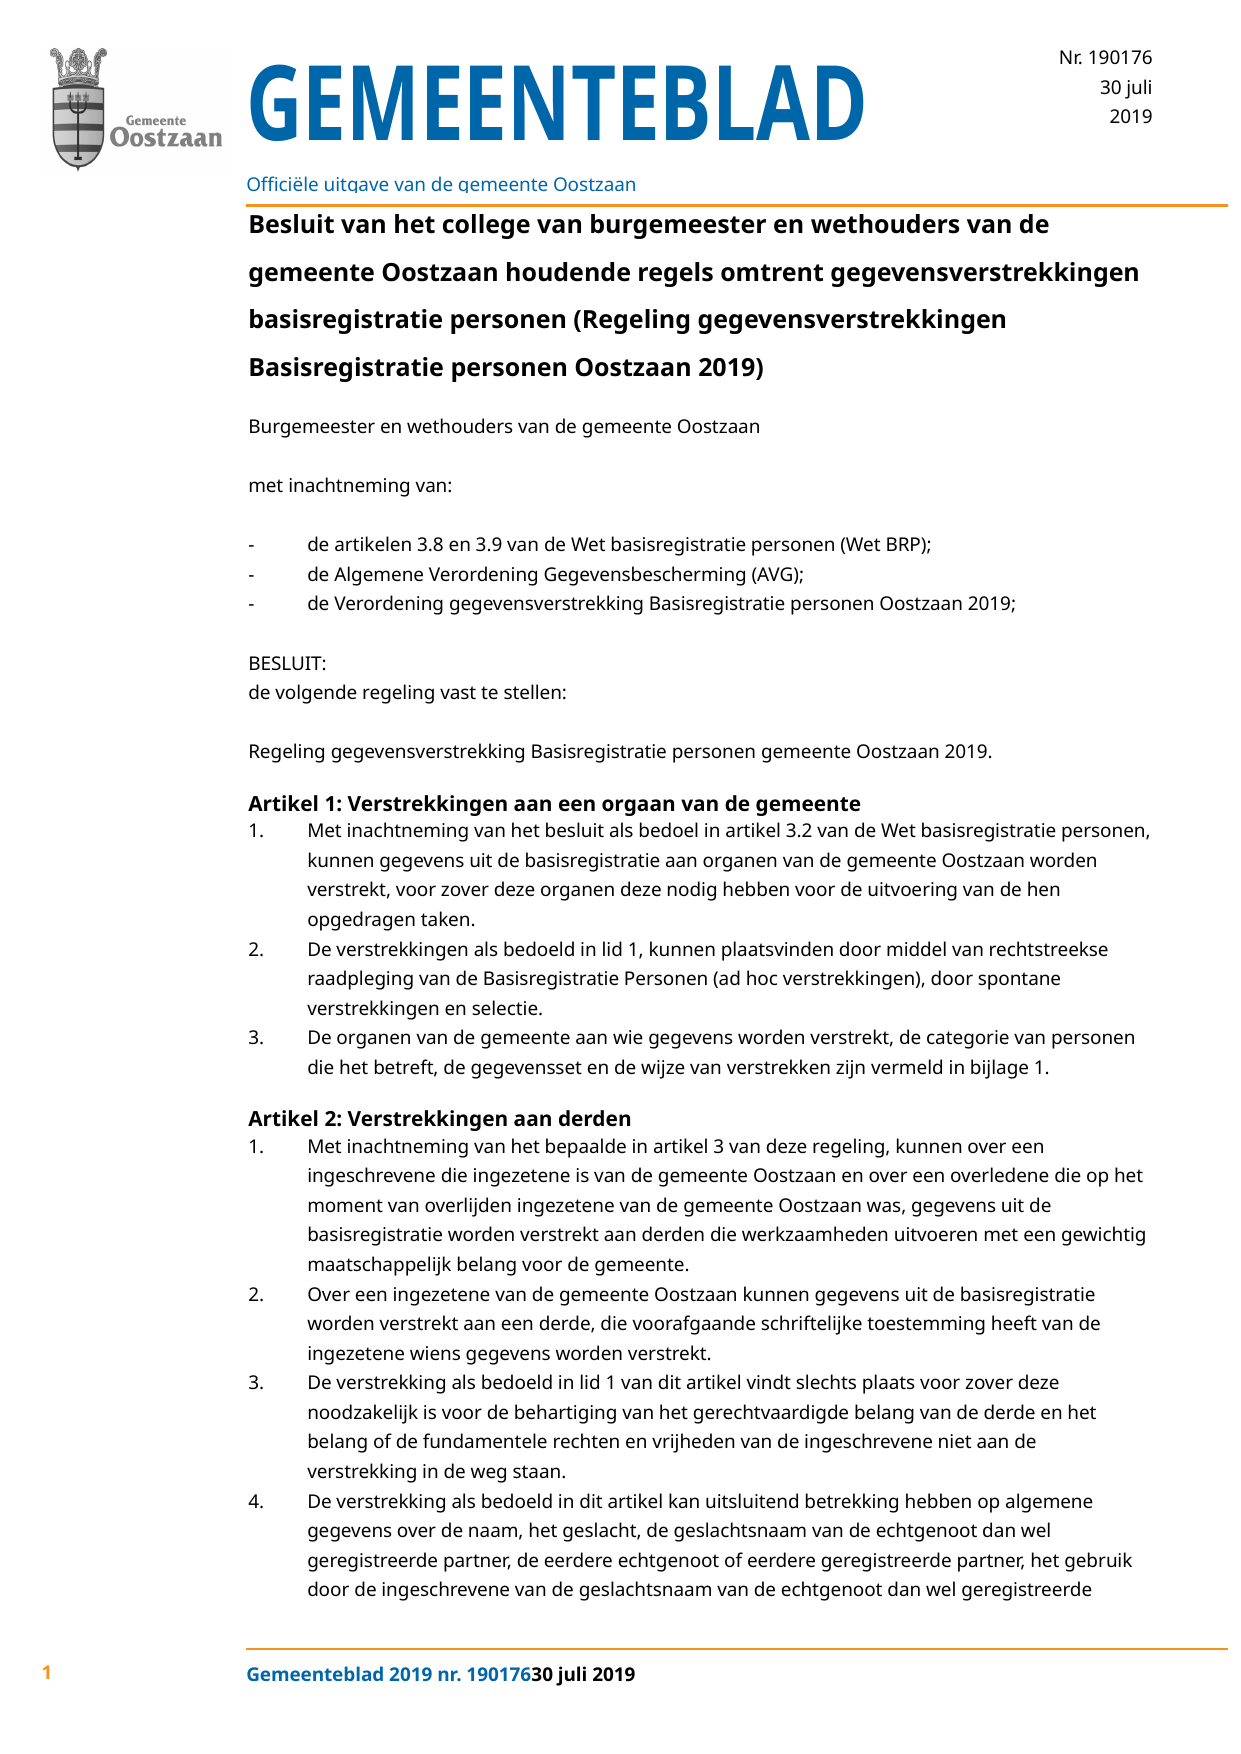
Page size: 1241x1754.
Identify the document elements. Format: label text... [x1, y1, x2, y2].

list de artikelen 3.8 en 3.9 van de Wet basisregistratie personen (Wet BRP); [248, 531, 1152, 557]
list De verstrekking als bedoeld in dit artikel kan uitsluitend betrekking hebben op algemene gegevens over de naam, het geslacht, de geslachtsnaam van de echtgenoot dan wel geregistreerde partner, de eerdere echtgenoot of eerdere geregistreerde partner, het gebruik door de ingeschrevene van de geslachtsnaam van de echtgenoot dan wel geregistreerde [248, 1488, 1152, 1602]
text Regeling gegevensverstrekking Basisregistratie personen gemeente Oostzaan 2019. [248, 738, 1152, 764]
list de Verordening gegevensverstrekking Basisregistratie personen Oostzaan 2019; [248, 591, 1152, 616]
picture [41, 47, 231, 172]
text met inachtneming van: [248, 472, 1152, 498]
text Artikel 1: Verstrekkingen aan een orgaan van de gemeente [248, 789, 1152, 817]
text BESLUIT: [248, 650, 1152, 676]
list Over een ingezetene van de gemeente Oostzaan kunnen gegevens uit de basisregistratie worden verstrekt aan een derde, die voorafgaande schriftelijke toestemming heeft van de ingezetene wiens gegevens worden verstrekt. [248, 1281, 1152, 1366]
list De verstrekking als bedoeld in lid 1 van dit artikel vindt slechts plaats voor zover deze noodzakelijk is voor de behartiging van het gerechtvaardigde belang van de derde en het belang of de fundamentele rechten en vrijheden van de ingeschrevene niet aan de verstrekking in de weg staan. [248, 1369, 1152, 1484]
list Met inachtneming van het bepaalde in artikel 3 van deze regeling, kunnen over een ingeschrevene die ingezetene is van de gemeente Oostzaan en over een overledene die op het moment van overlijden ingezetene van de gemeente Oostzaan was, gegevens uit de basisregistratie worden verstrekt aan derden die werkzaamheden uitvoeren met een gewichtig maatschappelijk belang voor de gemeente. [248, 1133, 1152, 1277]
text de volgende regeling vast te stellen: [248, 679, 1152, 705]
text Artikel 2: Verstrekkingen aan derden [248, 1104, 1152, 1133]
list De organen van de gemeente aan wie gegevens worden verstrekt, de categorie van personen die het betreft, de gegevensset en de wijze van verstrekken zijn vermeld in bijlage 1. [248, 1024, 1152, 1080]
text Besluit van het college van burgemeester en wethouders van de gemeente Oostzaan houdende regels omtrent gegevensverstrekkingen basisregistratie personen (Regeling gegevensverstrekkingen Basisregistratie personen Oostzaan 2019) [248, 207, 1152, 384]
list de Algemene Verordening Gegevensbescherming (AVG); [248, 561, 1152, 587]
text Burgemeester en wethouders van de gemeente Oostzaan [248, 413, 1152, 439]
list De verstrekkingen als bedoeld in lid 1, kunnen plaatsvinden door middel van rechtstreekse raadpleging van de Basisregistratie Personen (ad hoc verstrekkingen), door spontane verstrekkingen en selectie. [248, 936, 1152, 1021]
list Met inachtneming van het besluit als bedoel in artikel 3.2 van de Wet basisregistratie personen, kunnen gegevens uit de basisregistratie aan organen van de gemeente Oostzaan worden verstrekt, voor zover deze organen deze nodig hebben voor de uitvoering van de hen opgedragen taken. [248, 817, 1152, 932]
